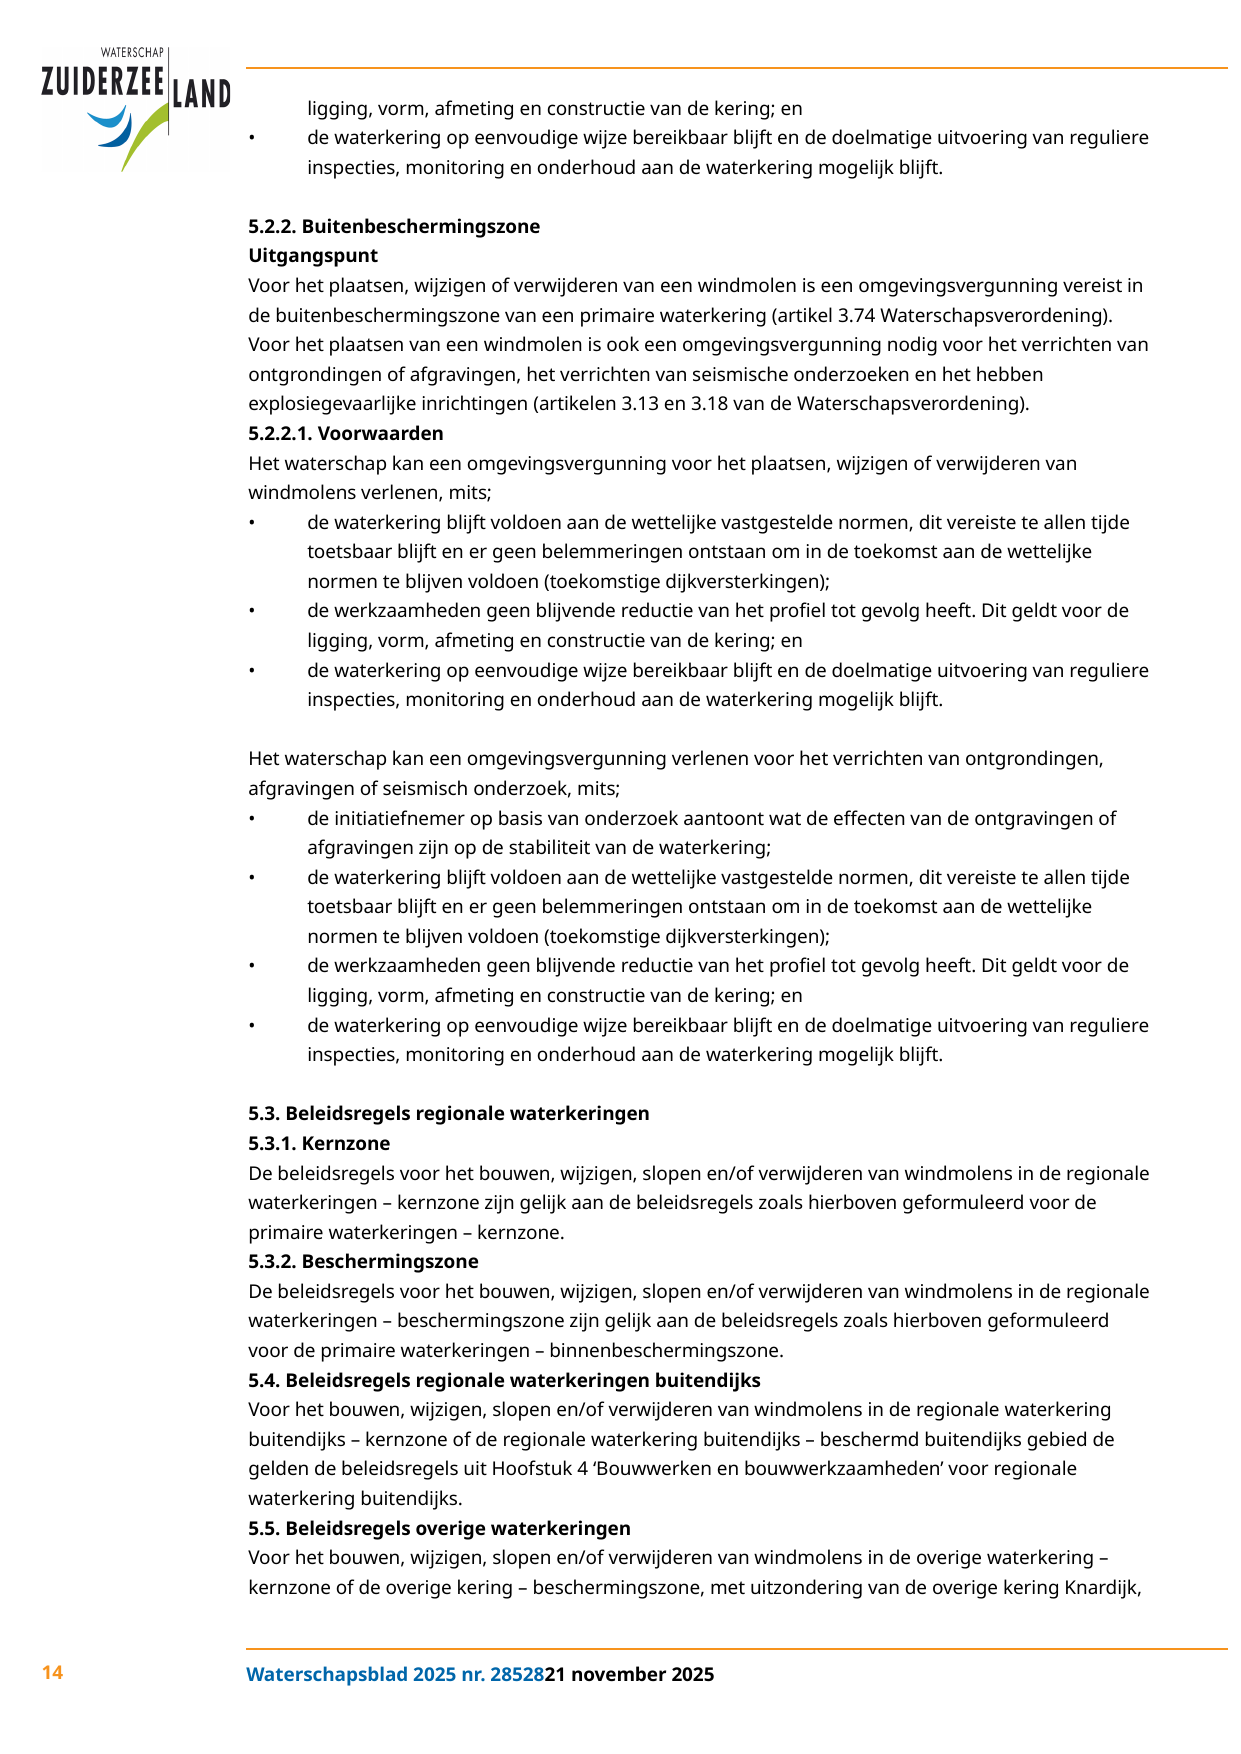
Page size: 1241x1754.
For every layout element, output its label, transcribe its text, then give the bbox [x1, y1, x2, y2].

text 5.5. Beleidsregels overige waterkeringen [248, 1515, 1152, 1541]
text Uitgangspunt [248, 243, 1152, 268]
list de waterkering op eenvoudige wijze bereikbaar blijft en de doelmatige uitvoering van reguliere inspecties, monitoring en onderhoud aan de waterkering mogelijk blijft. [248, 124, 1152, 180]
text De beleidsregels voor het bouwen, wijzigen, slopen en/of verwijderen van windmolens in de regionale waterkeringen – kernzone zijn gelijk aan de beleidsregels zoals hierboven geformuleerd voor de primaire waterkeringen – kernzone. [248, 1160, 1152, 1245]
text 5.4. Beleidsregels regionale waterkeringen buitendijks [248, 1367, 1152, 1393]
list de werkzaamheden geen blijvende reductie van het profiel tot gevolg heeft. Dit geldt voor de ligging, vorm, afmeting en constructie van de kering; en [248, 953, 1152, 1008]
text 5.2.2. Buitenbeschermingszone [248, 213, 1152, 239]
text 5.2.2.1. Voorwaarden [248, 420, 1152, 446]
list de waterkering blijft voldoen aan de wettelijke vastgestelde normen, dit vereiste te allen tijde toetsbaar blijft en er geen belemmeringen ontstaan om in de toekomst aan de wettelijke normen te blijven voldoen (toekomstige dijkversterkingen); [248, 509, 1152, 594]
text De beleidsregels voor het bouwen, wijzigen, slopen en/of verwijderen van windmolens in de regionale waterkeringen – beschermingszone zijn gelijk aan de beleidsregels zoals hierboven geformuleerd voor de primaire waterkeringen – binnenbeschermingszone. [248, 1278, 1152, 1363]
list de waterkering op eenvoudige wijze bereikbaar blijft en de doelmatige uitvoering van reguliere inspecties, monitoring en onderhoud aan de waterkering mogelijk blijft. [248, 657, 1152, 712]
text 5.3.2. Beschermingszone [248, 1248, 1152, 1274]
text Voor het bouwen, wijzigen, slopen en/of verwijderen van windmolens in de overige waterkering – kernzone of de overige kering – beschermingszone, met uitzondering van de overige kering Knardijk, [248, 1544, 1152, 1600]
picture [41, 47, 231, 172]
text Voor het bouwen, wijzigen, slopen en/of verwijderen van windmolens in de regionale waterkering buitendijks – kernzone of de regionale waterkering buitendijks – beschermd buitendijks gebied de gelden de beleidsregels uit Hoofstuk 4 ‘Bouwwerken en bouwwerkzaamheden’ voor regionale waterkering buitendijks. [248, 1396, 1152, 1511]
text 5.3.1. Kernzone [248, 1130, 1152, 1156]
text Voor het plaatsen, wijzigen of verwijderen van een windmolen is een omgevingsvergunning vereist in de buitenbeschermingszone van een primaire waterkering (artikel 3.74 Waterschapsverordening). Voor het plaatsen van een windmolen is ook een omgevingsvergunning nodig voor het verrichten van ontgrondingen of afgravingen, het verrichten van seismische onderzoeken en het hebben explosiegevaarlijke inrichtingen (artikelen 3.13 en 3.18 van de Waterschapsverordening). [248, 272, 1152, 416]
list de initiatiefnemer op basis van onderzoek aantoont wat de effecten van de ontgravingen of afgravingen zijn op de stabiliteit van de waterkering; [248, 805, 1152, 860]
text Het waterschap kan een omgevingsvergunning voor het plaatsen, wijzigen of verwijderen van windmolens verlenen, mits; [248, 450, 1152, 505]
list de waterkering op eenvoudige wijze bereikbaar blijft en de doelmatige uitvoering van reguliere inspecties, monitoring en onderhoud aan de waterkering mogelijk blijft. [248, 1012, 1152, 1067]
list ligging, vorm, afmeting en constructie van de kering; en [248, 95, 1152, 121]
list de waterkering blijft voldoen aan de wettelijke vastgestelde normen, dit vereiste te allen tijde toetsbaar blijft en er geen belemmeringen ontstaan om in de toekomst aan de wettelijke normen te blijven voldoen (toekomstige dijkversterkingen); [248, 864, 1152, 949]
text 5.3. Beleidsregels regionale waterkeringen [248, 1101, 1152, 1126]
text Het waterschap kan een omgevingsvergunning verlenen voor het verrichten van ontgrondingen, afgravingen of seismisch onderzoek, mits; [248, 746, 1152, 801]
list de werkzaamheden geen blijvende reductie van het profiel tot gevolg heeft. Dit geldt voor de ligging, vorm, afmeting en constructie van de kering; en [248, 598, 1152, 653]
